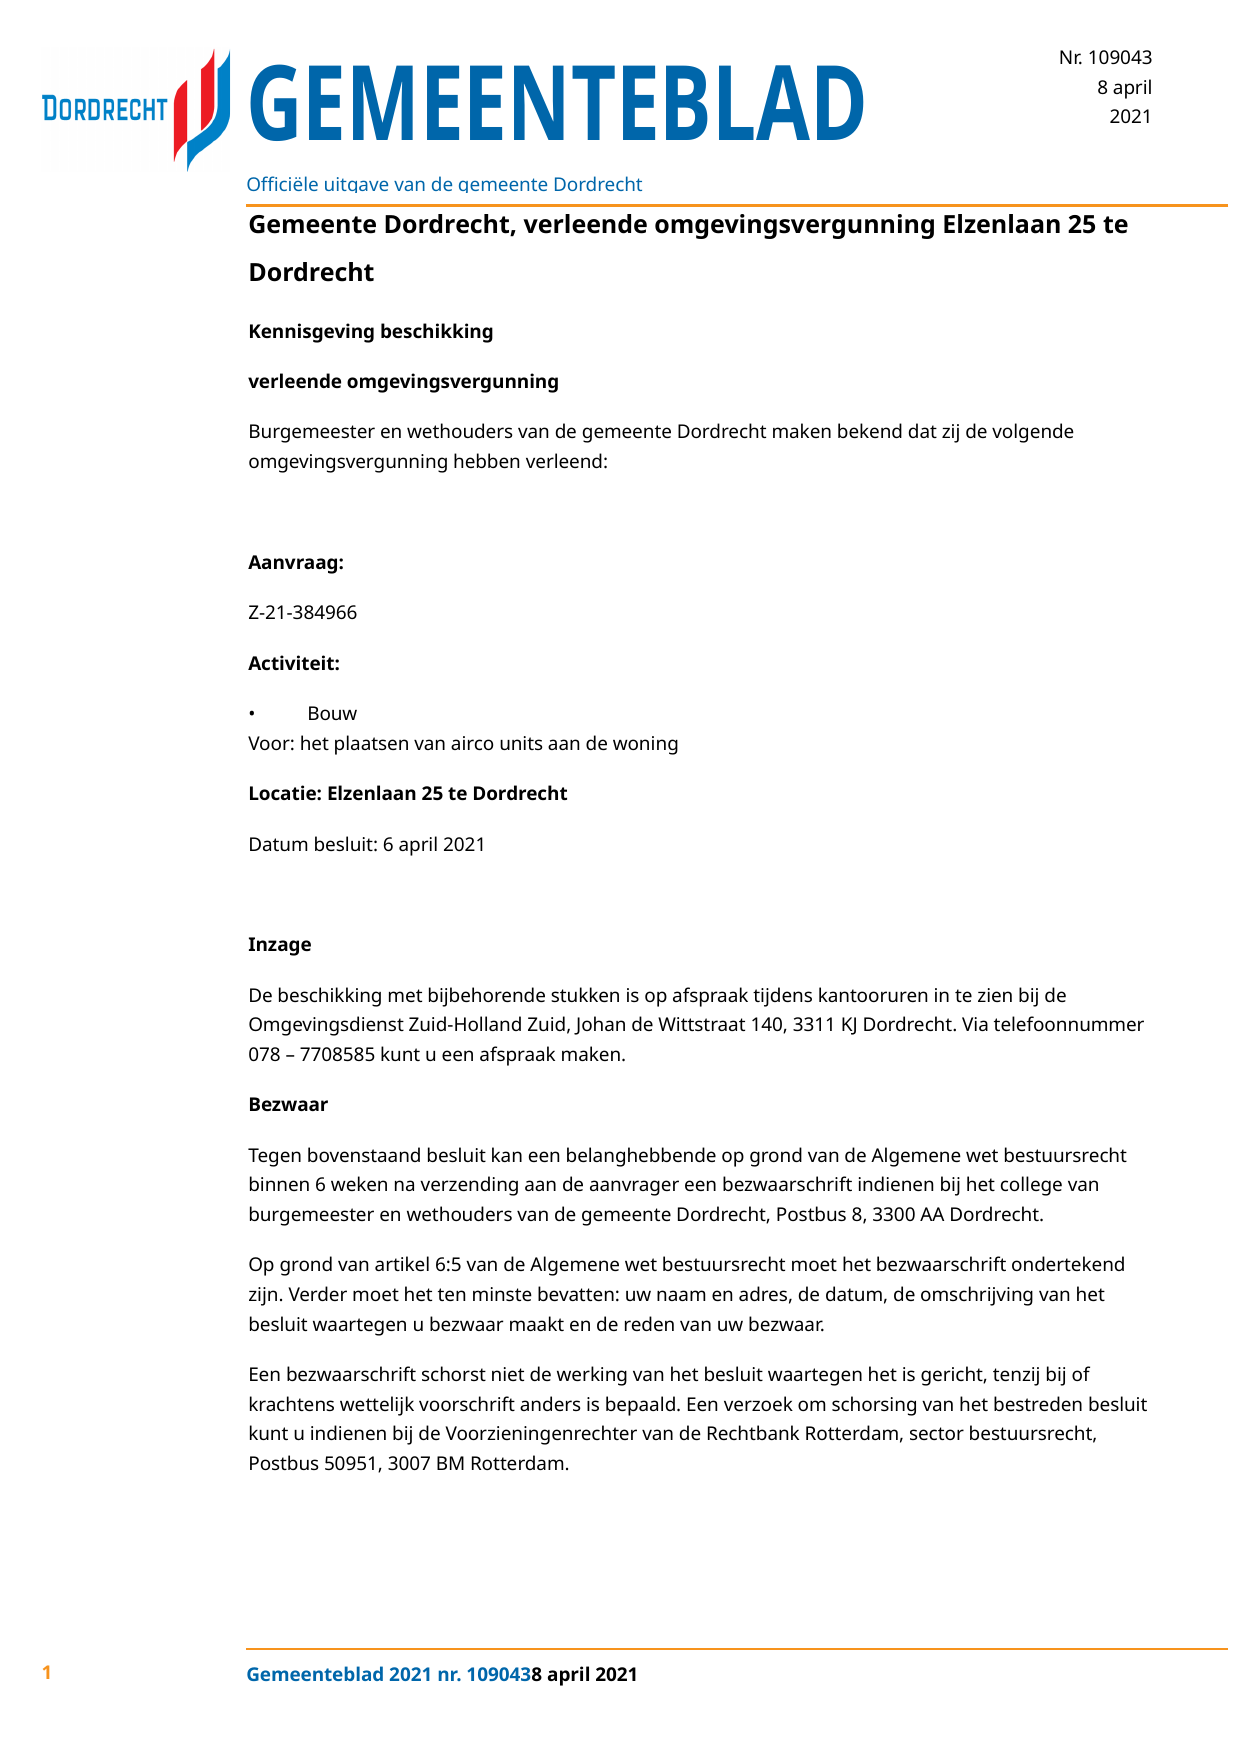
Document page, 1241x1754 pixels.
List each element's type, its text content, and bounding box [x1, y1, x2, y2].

list Bouw [248, 700, 1152, 726]
text Bezwaar [248, 1092, 1152, 1117]
text Gemeente Dordrecht, verleende omgevingsvergunning Elzenlaan 25 te Dordrecht [248, 207, 1152, 288]
text Burgemeester en wethouders van de gemeente Dordrecht maken bekend dat zij de volgende omgevingsvergunning hebben verleend: [248, 419, 1152, 474]
text Op grond van artikel 6:5 van de Algemene wet bestuursrecht moet het bezwaarschrift ondertekend zijn. Verder moet het ten minste bevatten: uw naam en adres, de datum, de omschrijving van het besluit waartegen u bezwaar maakt en de reden van uw bezwaar. [248, 1252, 1152, 1337]
text Aanvraag: [248, 549, 1152, 575]
text Tegen bovenstaand besluit kan een belanghebbende op grond van de Algemene wet bestuursrecht binnen 6 weken na verzending aan de aanvrager een bezwaarschrift indienen bij het college van burgemeester en wethouders van de gemeente Dordrecht, Postbus 8, 3300 AA Dordrecht. [248, 1142, 1152, 1227]
text Kennisgeving beschikking [248, 318, 1152, 344]
text Voor: het plaatsen van airco units aan de woning [248, 730, 1152, 756]
text Datum besluit: 6 april 2021 [248, 831, 1152, 857]
text Activiteit: [248, 650, 1152, 676]
picture [41, 47, 231, 172]
text De beschikking met bijbehorende stukken is op afspraak tijdens kantooruren in te zien bij de Omgevingsdienst Zuid-Holland Zuid, Johan de Wittstraat 140, 3311 KJ Dordrecht. Via telefoonnummer 078 – 7708585 kunt u een afspraak maken. [248, 982, 1152, 1067]
text Inzage [248, 932, 1152, 957]
text Z-21-384966 [248, 599, 1152, 625]
text Locatie: Elzenlaan 25 te Dordrecht [248, 780, 1152, 806]
text Een bezwaarschrift schorst niet de werking van het besluit waartegen het is gericht, tenzij bij of krachtens wettelijk voorschrift anders is bepaald. Een verzoek om schorsing van het bestreden besluit kunt u indienen bij de Voorzieningenrechter van de Rechtbank Rotterdam, sector bestuursrecht, Postbus 50951, 3007 BM Rotterdam. [248, 1361, 1152, 1476]
text verleende omgevingsvergunning [248, 368, 1152, 394]
